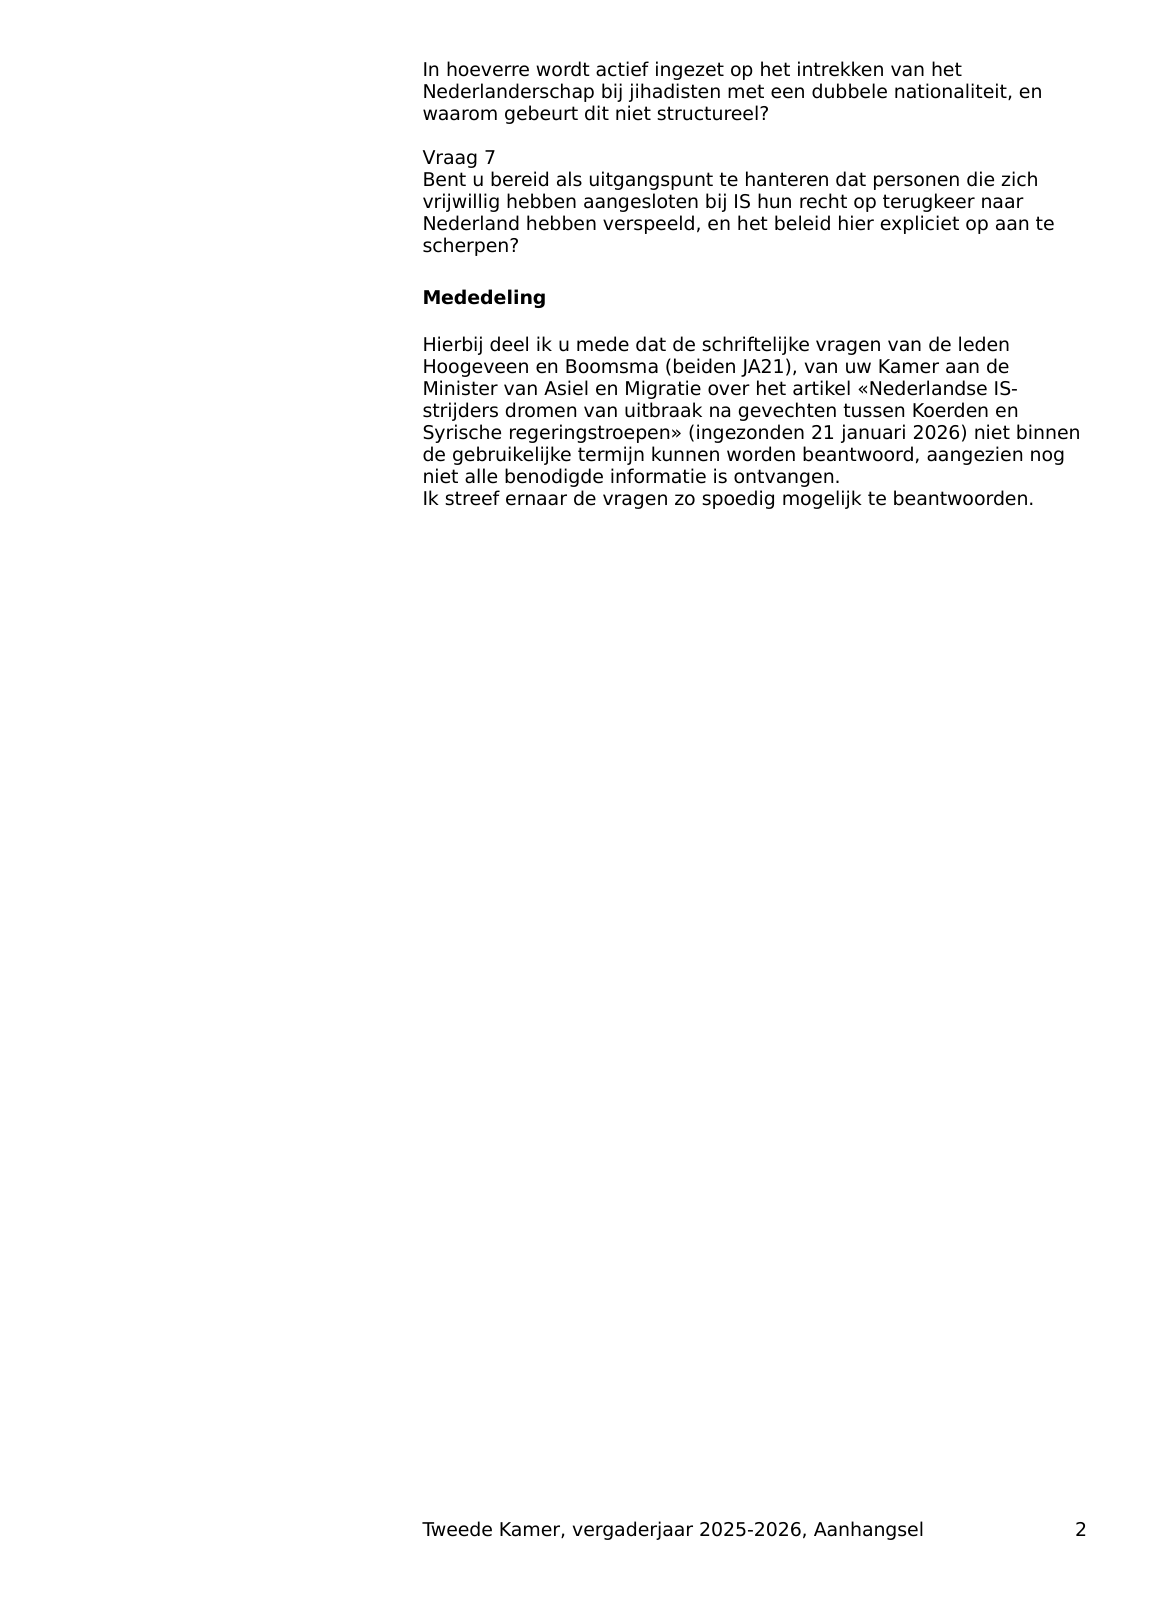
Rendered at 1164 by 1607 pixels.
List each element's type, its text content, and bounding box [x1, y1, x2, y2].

text Ik streef ernaar de vragen zo spoedig mogelijk te beantwoorden. [422, 488, 1087, 510]
text In hoeverre wordt actief ingezet op het intrekken van het Nederlanderschap bij jihadisten met een dubbele nationaliteit, en waarom gebeurt dit niet structureel? [422, 59, 1087, 125]
text Vraag 7 [422, 147, 1087, 169]
text Hierbij deel ik u mede dat de schriftelijke vragen van de leden Hoogeveen en Boomsma (beiden JA21), van uw Kamer aan de Minister van Asiel en Migratie over het artikel «Nederlandse IS-strijders dromen van uitbraak na gevechten tussen Koerden en Syrische regeringstroepen» (ingezonden 21 januari 2026) niet binnen de gebruikelijke termijn kunnen worden beantwoord, aangezien nog niet alle benodigde informatie is ontvangen. [422, 334, 1087, 488]
subtitle Mededeling [422, 287, 1087, 309]
text Bent u bereid als uitgangspunt te hanteren dat personen die zich vrijwillig hebben aangesloten bij IS hun recht op terugkeer naar Nederland hebben verspeeld, en het beleid hier expliciet op aan te scherpen? [422, 169, 1087, 257]
